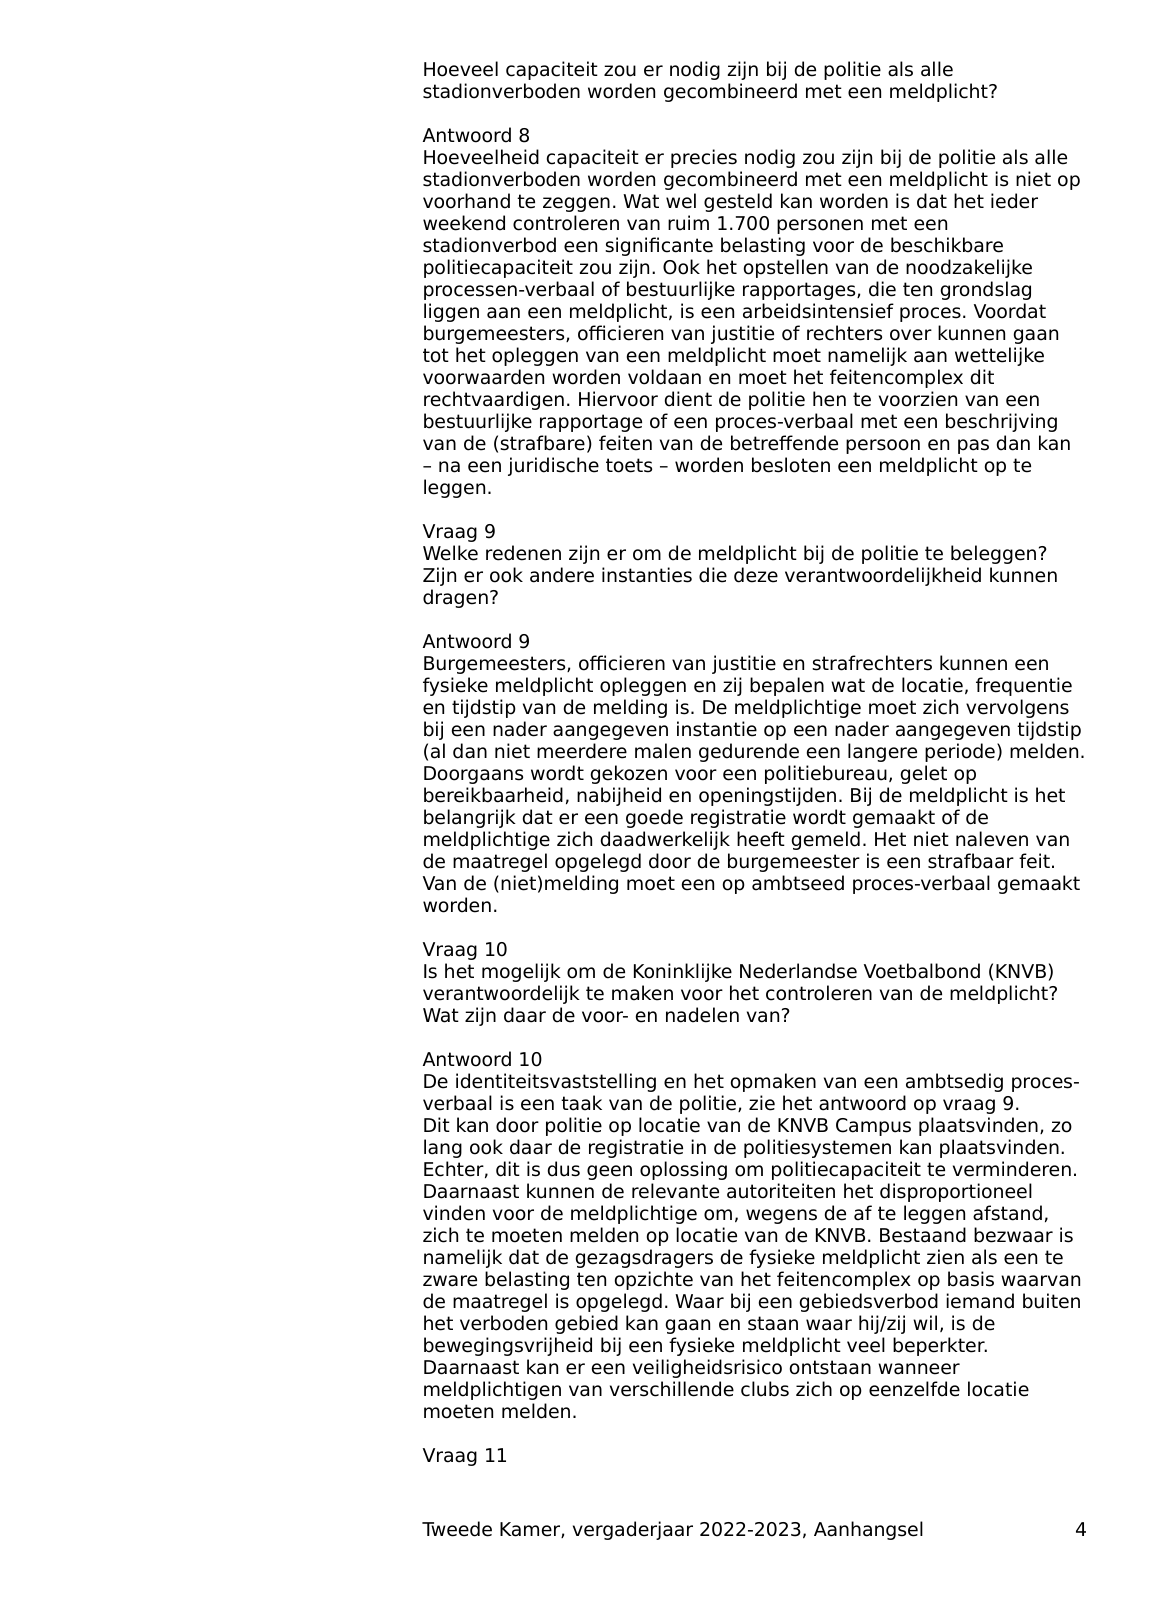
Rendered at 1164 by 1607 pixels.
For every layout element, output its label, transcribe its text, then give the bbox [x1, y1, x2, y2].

text De identiteitsvaststelling en het opmaken van een ambtsedig proces-verbaal is een taak van de politie, zie het antwoord op vraag 9. [422, 1071, 1087, 1115]
text Dit kan door politie op locatie van de KNVB Campus plaatsvinden, zo lang ook daar de registratie in de politiesystemen kan plaatsvinden. Echter, dit is dus geen oplossing om politiecapaciteit te verminderen. Daarnaast kunnen de relevante autoriteiten het disproportioneel vinden voor de meldplichtige om, wegens de af te leggen afstand, zich te moeten melden op locatie van de KNVB. Bestaand bezwaar is namelijk dat de gezagsdragers de fysieke meldplicht zien als een te zware belasting ten opzichte van het feitencomplex op basis waarvan de maatregel is opgelegd. Waar bij een gebiedsverbod iemand buiten het verboden gebied kan gaan en staan waar hij/zij wil, is de bewegingsvrijheid bij een fysieke meldplicht veel beperkter. Daarnaast kan er een veiligheidsrisico ontstaan wanneer meldplichtigen van verschillende clubs zich op eenzelfde locatie moeten melden. [422, 1115, 1087, 1423]
text Antwoord 9 [422, 631, 1087, 653]
text Vraag 9 [422, 521, 1087, 543]
text Welke redenen zijn er om de meldplicht bij de politie te beleggen? Zijn er ook andere instanties die deze verantwoordelijkheid kunnen dragen? [422, 543, 1087, 609]
text Burgemeesters, officieren van justitie en strafrechters kunnen een fysieke meldplicht opleggen en zij bepalen wat de locatie, frequentie en tijdstip van de melding is. De meldplichtige moet zich vervolgens bij een nader aangegeven instantie op een nader aangegeven tijdstip (al dan niet meerdere malen gedurende een langere periode) melden. Doorgaans wordt gekozen voor een politiebureau, gelet op bereikbaarheid, nabijheid en openingstijden. Bij de meldplicht is het belangrijk dat er een goede registratie wordt gemaakt of de meldplichtige zich daadwerkelijk heeft gemeld. Het niet naleven van de maatregel opgelegd door de burgemeester is een strafbaar feit. Van de (niet)melding moet een op ambtseed proces-verbaal gemaakt worden. [422, 653, 1087, 917]
text Hoeveelheid capaciteit er precies nodig zou zijn bij de politie als alle stadionverboden worden gecombineerd met een meldplicht is niet op voorhand te zeggen. Wat wel gesteld kan worden is dat het ieder weekend controleren van ruim 1.700 personen met een stadionverbod een significante belasting voor de beschikbare politiecapaciteit zou zijn. Ook het opstellen van de noodzakelijke processen-verbaal of bestuurlijke rapportages, die ten grondslag liggen aan een meldplicht, is een arbeidsintensief proces. Voordat burgemeesters, officieren van justitie of rechters over kunnen gaan tot het opleggen van een meldplicht moet namelijk aan wettelijke voorwaarden worden voldaan en moet het feitencomplex dit rechtvaardigen. Hiervoor dient de politie hen te voorzien van een bestuurlijke rapportage of een proces-verbaal met een beschrijving van de (strafbare) feiten van de betreffende persoon en pas dan kan – na een juridische toets – worden besloten een meldplicht op te leggen. [422, 147, 1087, 499]
text Antwoord 8 [422, 125, 1087, 147]
text Hoeveel capaciteit zou er nodig zijn bij de politie als alle stadionverboden worden gecombineerd met een meldplicht? [422, 59, 1087, 103]
text Is het mogelijk om de Koninklijke Nederlandse Voetbalbond (KNVB) verantwoordelijk te maken voor het controleren van de meldplicht? Wat zijn daar de voor- en nadelen van? [422, 961, 1087, 1027]
text Vraag 11 [422, 1445, 1087, 1467]
text Antwoord 10 [422, 1049, 1087, 1071]
text Vraag 10 [422, 939, 1087, 961]
